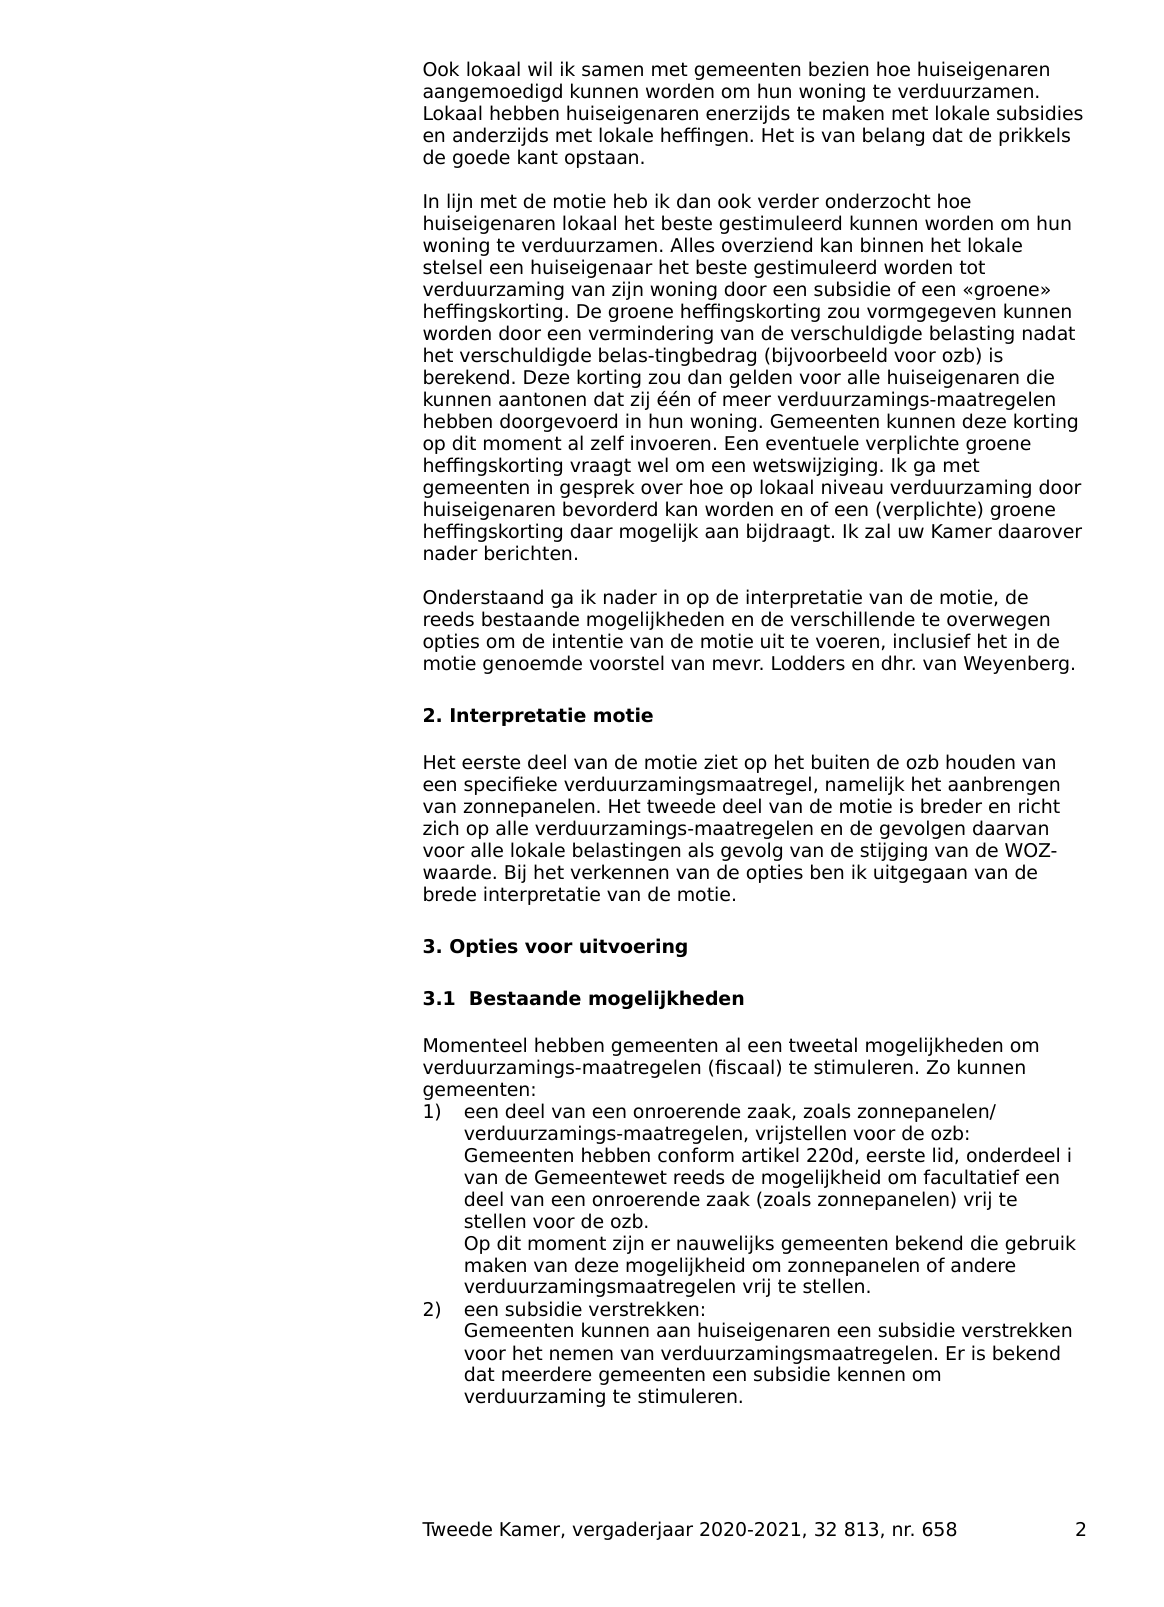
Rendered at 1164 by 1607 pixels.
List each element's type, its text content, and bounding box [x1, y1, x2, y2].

text Momenteel hebben gemeenten al een tweetal mogelijkheden om verduurzamings-maatregelen (fiscaal) te stimuleren. Zo kunnen gemeenten: [422, 1035, 1087, 1101]
text Ook lokaal wil ik samen met gemeenten bezien hoe huiseigenaren aangemoedigd kunnen worden om hun woning te verduurzamen. Lokaal hebben huiseigenaren enerzijds te maken met lokale subsidies en anderzijds met lokale heffingen. Het is van belang dat de prikkels de goede kant opstaan. [422, 59, 1087, 169]
subtitle 3.1 Bestaande mogelijkheden [422, 988, 1087, 1010]
text Op dit moment zijn er nauwelijks gemeenten bekend die gebruik maken van deze mogelijkheid om zonnepanelen of andere verduurzamingsmaatregelen vrij te stellen. [464, 1232, 1087, 1298]
subtitle 3. Opties voor uitvoering [422, 936, 1087, 958]
text Gemeenten hebben conform artikel 220d, eerste lid, onderdeel i van de Gemeentewet reeds de mogelijkheid om facultatief een deel van een onroerende zaak (zoals zonnepanelen) vrij te stellen voor de ozb. [464, 1144, 1087, 1232]
text Onderstaand ga ik nader in op de interpretatie van de motie, de reeds bestaande mogelijkheden en de verschillende te overwegen opties om de intentie van de motie uit te voeren, inclusief het in de motie genoemde voorstel van mevr. Lodders en dhr. van Weyenberg. [422, 587, 1087, 675]
text 1) een deel van een onroerende zaak, zoals zonnepanelen/ verduurzamings-maatregelen, vrijstellen voor de ozb: [422, 1101, 1087, 1144]
text In lijn met de motie heb ik dan ook verder onderzocht hoe huiseigenaren lokaal het beste gestimuleerd kunnen worden om hun woning te verduurzamen. Alles overziend kan binnen het lokale stelsel een huiseigenaar het beste gestimuleerd worden tot verduurzaming van zijn woning door een subsidie of een «groene» heffingskorting. De groene heffingskorting zou vormgegeven kunnen worden door een vermindering van de verschuldigde belasting nadat het verschuldigde belas-tingbedrag (bijvoorbeeld voor ozb) is berekend. Deze korting zou dan gelden voor alle huiseigenaren die kunnen aantonen dat zij één of meer verduurzamings-maatregelen hebben doorgevoerd in hun woning. Gemeenten kunnen deze korting op dit moment al zelf invoeren. Een eventuele verplichte groene heffingskorting vraagt wel om een wetswijziging. Ik ga met gemeenten in gesprek over hoe op lokaal niveau verduurzaming door huiseigenaren bevorderd kan worden en of een (verplichte) groene heffingskorting daar mogelijk aan bijdraagt. Ik zal uw Kamer daarover nader berichten. [422, 191, 1087, 565]
text 2) een subsidie verstrekken: [422, 1298, 1087, 1320]
text Het eerste deel van de motie ziet op het buiten de ozb houden van een specifieke verduurzamingsmaatregel, namelijk het aanbrengen van zonnepanelen. Het tweede deel van de motie is breder en richt zich op alle verduurzamings-maatregelen en de gevolgen daarvan voor alle lokale belastingen als gevolg van de stijging van de WOZ-waarde. Bij het verkennen van de opties ben ik uitgegaan van de brede interpretatie van de motie. [422, 752, 1087, 906]
text Gemeenten kunnen aan huiseigenaren een subsidie verstrekken voor het nemen van verduurzamingsmaatregelen. Er is bekend dat meerdere gemeenten een subsidie kennen om verduurzaming te stimuleren. [464, 1320, 1087, 1408]
subtitle 2. Interpretatie motie [422, 705, 1087, 727]
